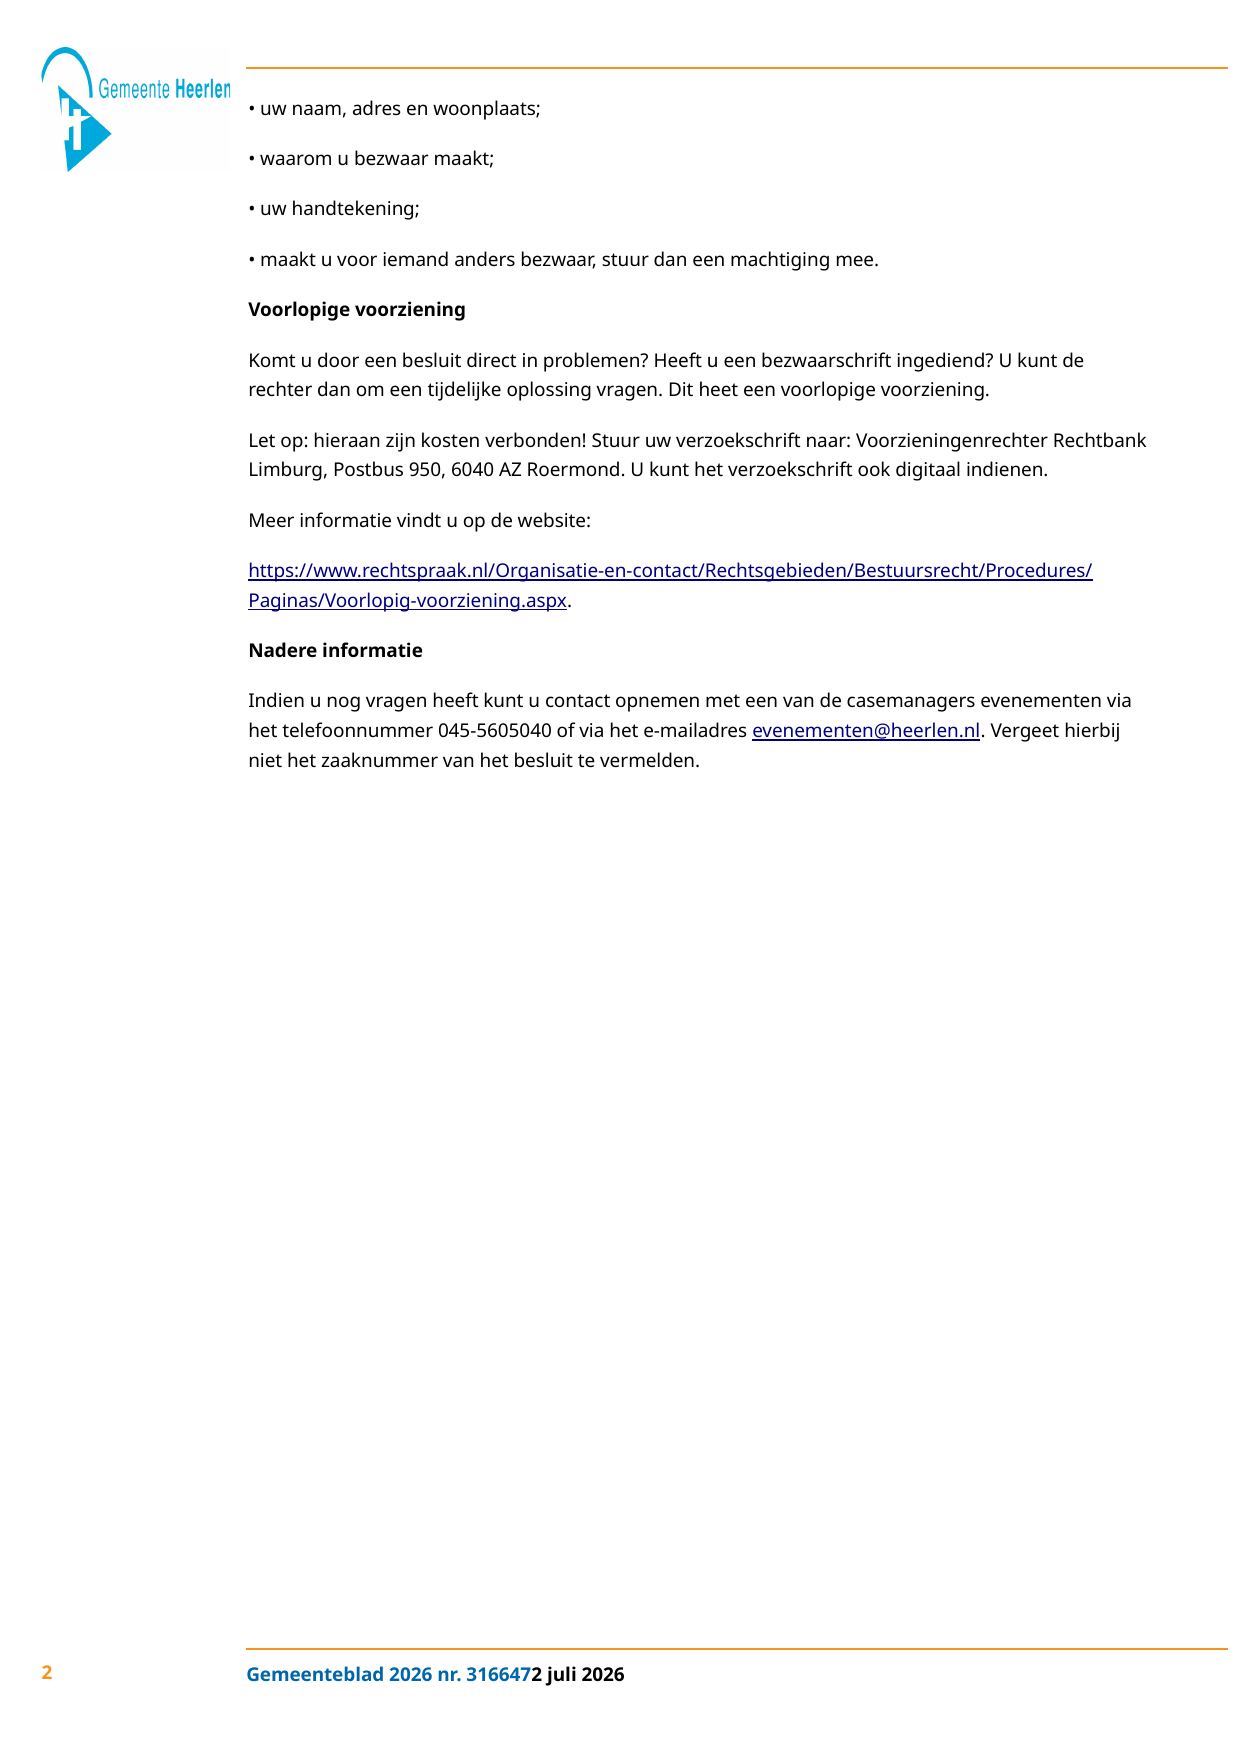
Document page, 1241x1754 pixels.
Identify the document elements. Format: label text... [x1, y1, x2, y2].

text Meer informatie vindt u op de website: [248, 507, 1152, 533]
text • maakt u voor iemand anders bezwaar, stuur dan een machtiging mee. [248, 246, 1152, 272]
text Let op: hieraan zijn kosten verbonden! Stuur uw verzoekschrift naar: Voorzieningenrechter Rechtbank Limburg, Postbus 950, 6040 AZ Roermond. U kunt het verzoekschrift ook digitaal indienen. [248, 427, 1152, 482]
text https://www.rechtspraak.nl/Organisatie-en-contact/Rechtsgebieden/Bestuursrecht/Procedures/Paginas/Voorlopig-voorziening.aspx. [248, 557, 1152, 613]
text Nadere informatie [248, 637, 1152, 663]
text • waarom u bezwaar maakt; [248, 145, 1152, 171]
text • uw handtekening; [248, 196, 1152, 221]
text Indien u nog vragen heeft kunt u contact opnemen met een van de casemanagers evenementen via het telefoonnummer 045-5605040 of via het e-mailadres evenementen@heerlen.nl. Vergeet hierbij niet het zaaknummer van het besluit te vermelden. [248, 688, 1152, 773]
text Komt u door een besluit direct in problemen? Heeft u een bezwaarschrift ingediend? U kunt de rechter dan om een tijdelijke oplossing vragen. Dit heet een voorlopige voorziening. [248, 347, 1152, 402]
picture [41, 47, 231, 172]
text Voorlopige voorziening [248, 296, 1152, 322]
text • uw naam, adres en woonplaats; [248, 95, 1152, 121]
picture [41, 47, 59, 70]
